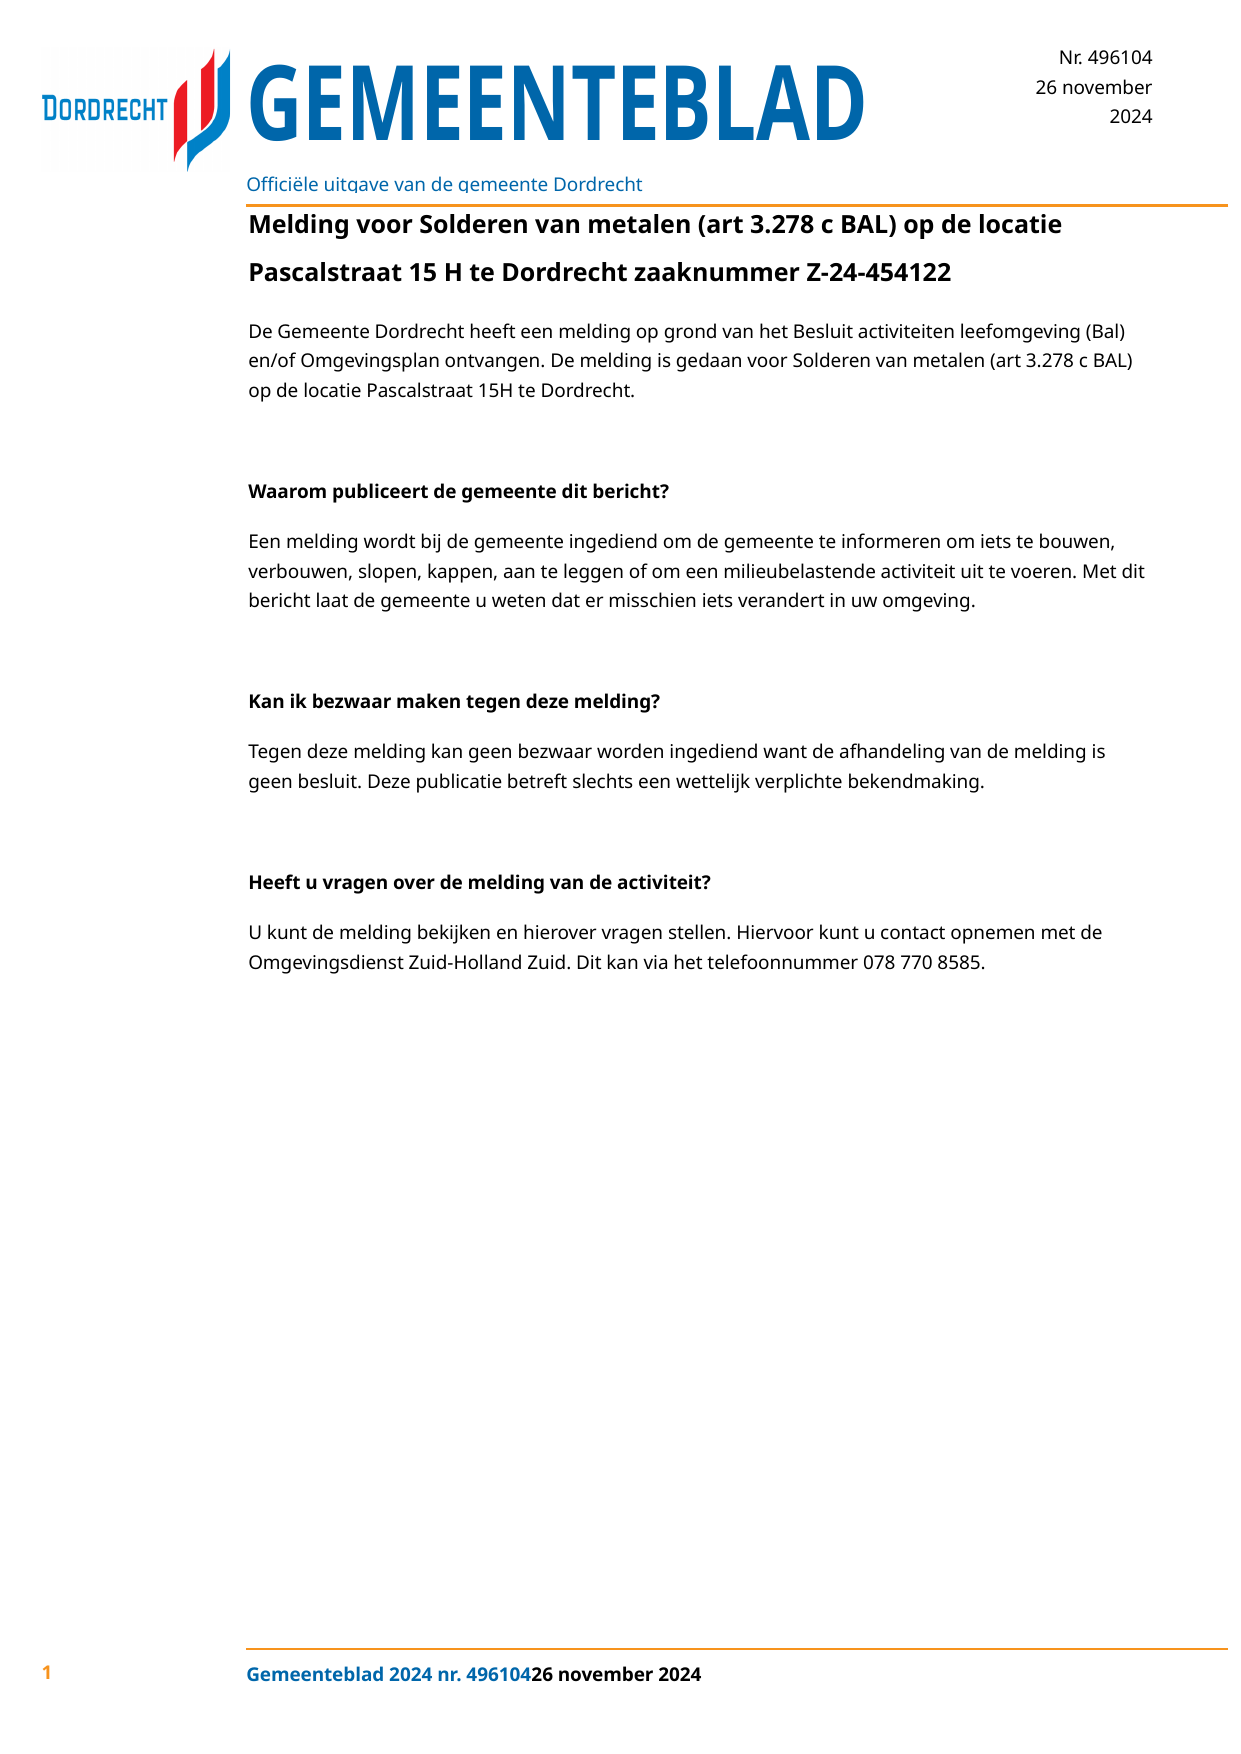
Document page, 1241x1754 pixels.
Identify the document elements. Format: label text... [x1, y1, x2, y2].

picture [41, 47, 231, 172]
text U kunt de melding bekijken en hierover vragen stellen. Hiervoor kunt u contact opnemen met de Omgevingsdienst Zuid-Holland Zuid. Dit kan via het telefoonnummer 078 770 8585. [248, 919, 1152, 975]
text Tegen deze melding kan geen bezwaar worden ingediend want de afhandeling van de melding is geen besluit. Deze publicatie betreft slechts een wettelijk verplichte bekendmaking. [248, 739, 1152, 794]
text De Gemeente Dordrecht heeft een melding op grond van het Besluit activiteiten leefomgeving (Bal) en/of Omgevingsplan ontvangen. De melding is gedaan voor Solderen van metalen (art 3.278 c BAL) op de locatie Pascalstraat 15H te Dordrecht. [248, 318, 1152, 403]
text Waarom publiceert de gemeente dit bericht? [248, 478, 1152, 504]
text Een melding wordt bij de gemeente ingediend om de gemeente te informeren om iets te bouwen, verbouwen, slopen, kappen, aan te leggen of om een milieubelastende activiteit uit te voeren. Met dit bericht laat de gemeente u weten dat er misschien iets verandert in uw omgeving. [248, 528, 1152, 613]
text Melding voor Solderen van metalen (art 3.278 c BAL) op de locatie Pascalstraat 15 H te Dordrecht zaaknummer Z-24-454122 [248, 207, 1152, 288]
text Heeft u vragen over de melding van de activiteit? [248, 869, 1152, 895]
text Kan ik bezwaar maken tegen deze melding? [248, 688, 1152, 714]
